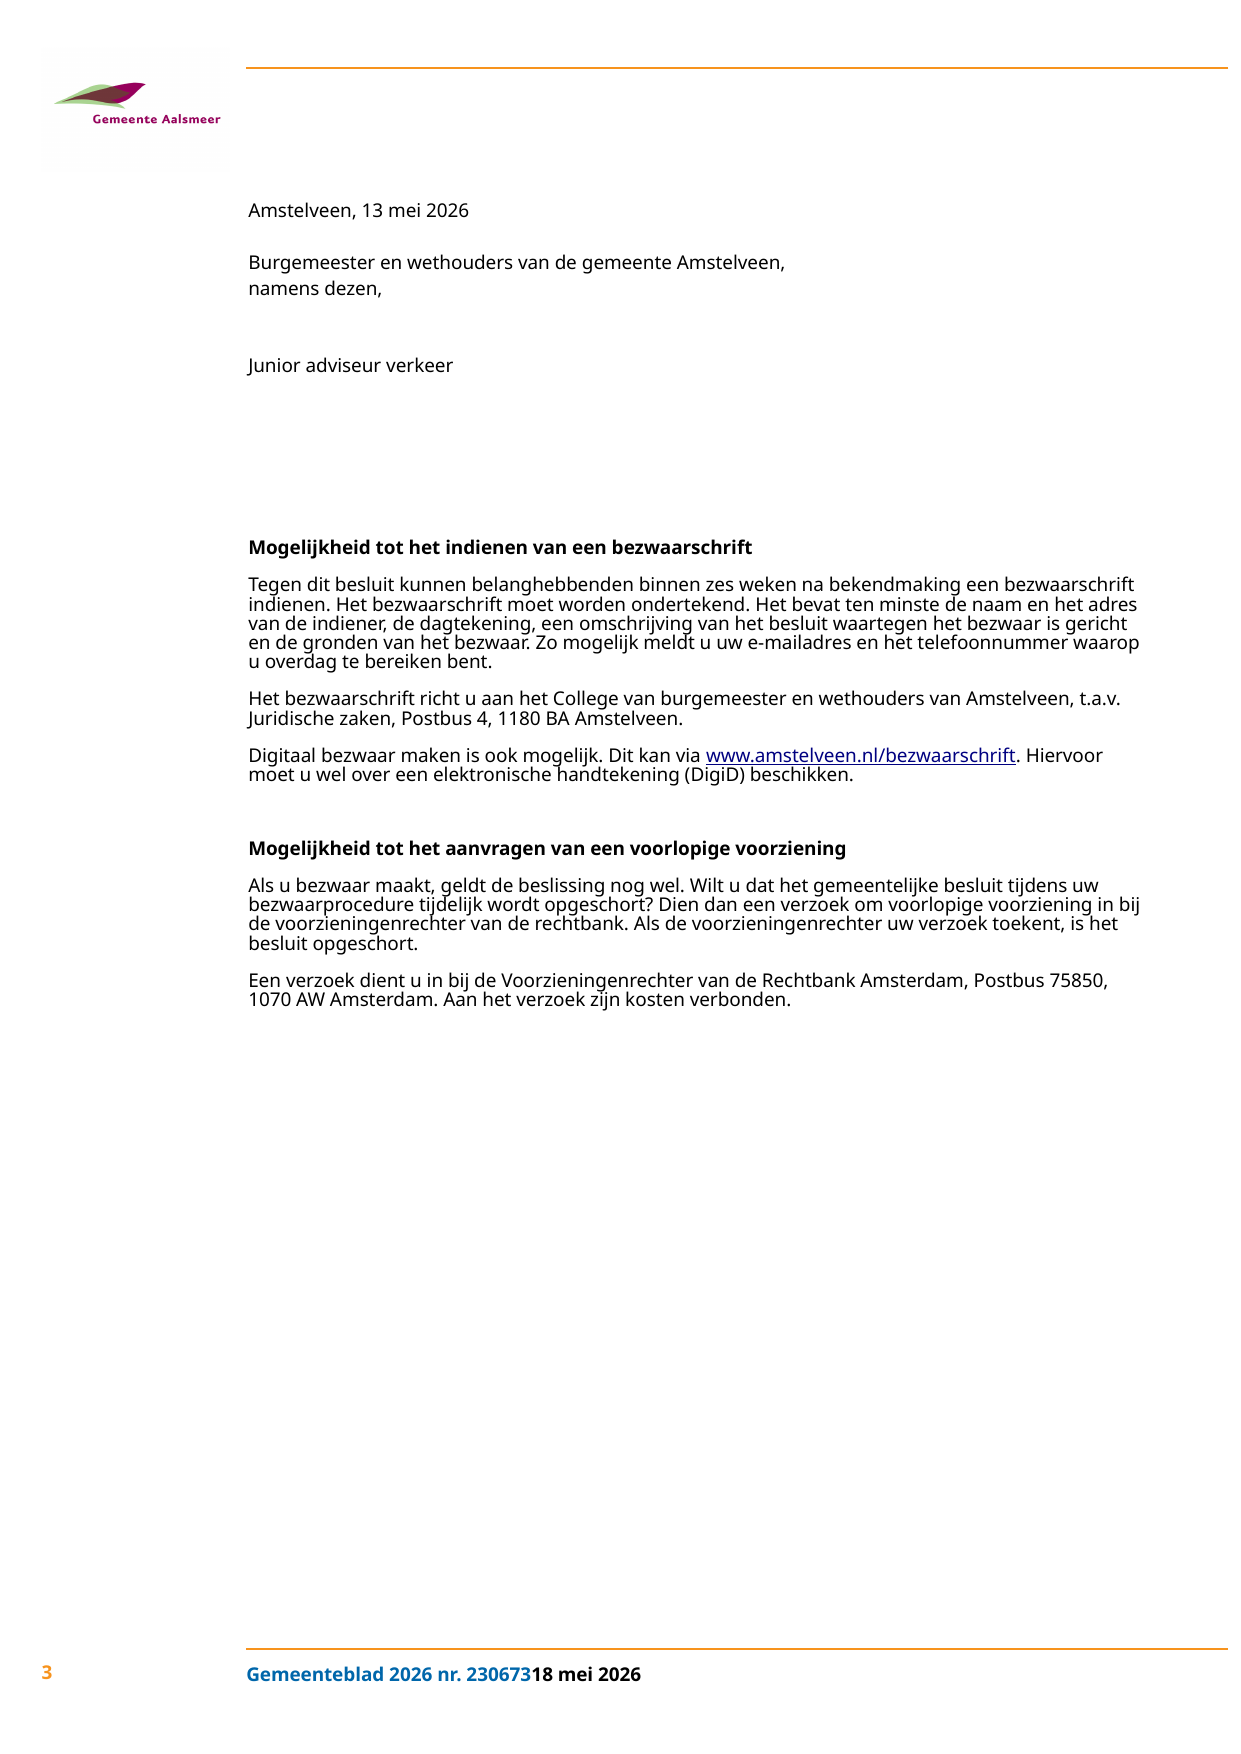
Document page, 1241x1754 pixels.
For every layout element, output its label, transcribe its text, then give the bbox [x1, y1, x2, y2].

text Digitaal bezwaar maken is ook mogelijk. Dit kan via www.amstelveen.nl/bezwaarschrift. Hiervoor moet u wel over een elektronische handtekening (DigiD) beschikken. [248, 747, 1152, 785]
text Amstelveen, 13 mei 2026 [248, 198, 1152, 223]
text Mogelijkheid tot het aanvragen van een voorlopige voorziening [248, 840, 1152, 859]
text Burgemeester en wethouders van de gemeente Amstelveen, [248, 249, 1152, 275]
text Mogelijkheid tot het indienen van een bezwaarschrift [248, 539, 1152, 559]
text Tegen dit besluit kunnen belanghebbenden binnen zes weken na bekendmaking een bezwaarschrift indienen. Het bezwaarschrift moet worden ondertekend. Het bevat ten minste de naam en het adres van de indiener, de dagtekening, een omschrijving van het besluit waartegen het bezwaar is gericht en de gronden van het bezwaar. Zo mogelijk meldt u uw e-mailadres en het telefoonnummer waarop u overdag te bereiken bent. [248, 576, 1152, 673]
text Het bezwaarschrift richt u aan het College van burgemeester en wethouders van Amstelveen, t.a.v. Juridische zaken, Postbus 4, 1180 BA Amstelveen. [248, 690, 1152, 729]
picture [41, 47, 231, 172]
text Een verzoek dient u in bij de Voorzieningenrechter van de Rechtbank Amsterdam, Postbus 75850, 1070 AW Amsterdam. Aan het verzoek zijn kosten verbonden. [248, 972, 1152, 1010]
text Junior adviseur verkeer [248, 352, 1152, 378]
text Als u bezwaar maakt, geldt de beslissing nog wel. Wilt u dat het gemeentelijke besluit tijdens uw bezwaarprocedure tijdelijk wordt opgeschort? Dien dan een verzoek om voorlopige voorziening in bij de voorzieningenrechter van de rechtbank. Als de voorzieningenrechter uw verzoek toekent, is het besluit opgeschort. [248, 877, 1152, 954]
text namens dezen, [248, 275, 1152, 301]
